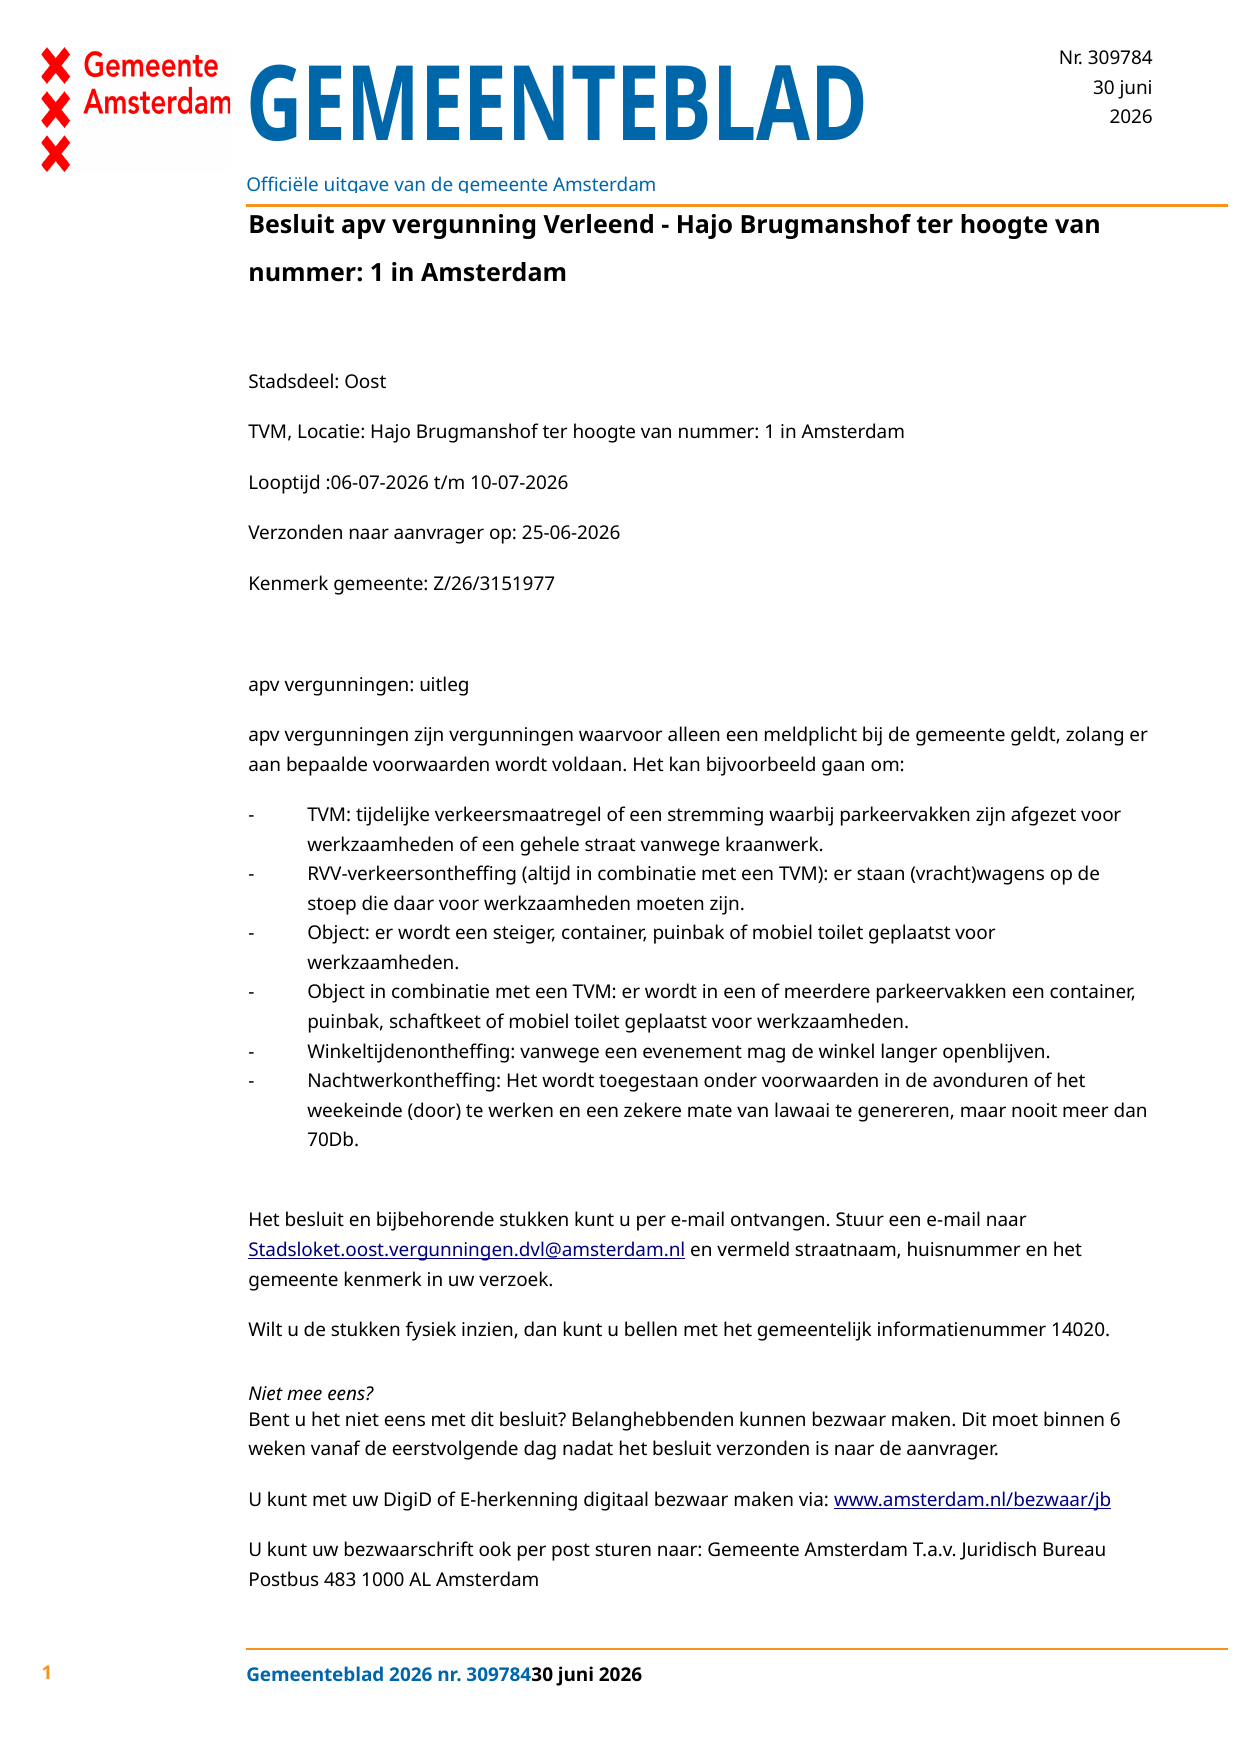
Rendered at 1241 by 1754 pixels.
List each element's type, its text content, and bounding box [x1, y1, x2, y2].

text U kunt met uw DigiD of E-herkenning digitaal bezwaar maken via: www.amsterdam.nl/bezwaar/jb [248, 1486, 1152, 1512]
text Het besluit en bijbehorende stukken kunt u per e-mail ontvangen. Stuur een e-mail naar Stadsloket.oost.vergunningen.dvl@amsterdam.nl en vermeld straatnaam, huisnummer en het gemeente kenmerk in uw verzoek. [248, 1207, 1152, 1292]
text Verzonden naar aanvrager op: 25-06-2026 [248, 519, 1152, 545]
text Niet mee eens? [248, 1380, 1152, 1406]
text Looptijd :06-07-2026 t/m 10-07-2026 [248, 469, 1152, 495]
text apv vergunningen zijn vergunningen waarvoor alleen een meldplicht bij de gemeente geldt, zolang er aan bepaalde voorwaarden wordt voldaan. Het kan bijvoorbeeld gaan om: [248, 721, 1152, 777]
list Nachtwerkontheffing: Het wordt toegestaan onder voorwaarden in de avonduren of het weekeinde (door) te werken en een zekere mate van lawaai te genereren, maar nooit meer dan 70Db. [248, 1067, 1152, 1152]
text Kenmerk gemeente: Z/26/3151977 [248, 570, 1152, 596]
text Besluit apv vergunning Verleend - Hajo Brugmanshof ter hoogte van nummer: 1 in Amsterdam [248, 207, 1152, 288]
text TVM, Locatie: Hajo Brugmanshof ter hoogte van nummer: 1 in Amsterdam [248, 419, 1152, 444]
list Object in combinatie met een TVM: er wordt in een of meerdere parkeervakken een container, puinbak, schaftkeet of mobiel toilet geplaatst voor werkzaamheden. [248, 979, 1152, 1034]
list RVV-verkeersontheffing (altijd in combinatie met een TVM): er staan (vracht)wagens op de stoep die daar voor werkzaamheden moeten zijn. [248, 860, 1152, 916]
text U kunt uw bezwaarschrift ook per post sturen naar: Gemeente Amsterdam T.a.v. Juridisch Bureau Postbus 483 1000 AL Amsterdam [248, 1536, 1152, 1592]
text Bent u het niet eens met dit besluit? Belanghebbenden kunnen bezwaar maken. Dit moet binnen 6 weken vanaf de eerstvolgende dag nadat het besluit verzonden is naar de aanvrager. [248, 1406, 1152, 1461]
text Wilt u de stukken fysiek inzien, dan kunt u bellen met het gemeentelijk informatienummer 14020. [248, 1316, 1152, 1342]
list Winkeltijdenontheffing: vanwege een evenement mag de winkel langer openblijven. [248, 1038, 1152, 1064]
picture [41, 47, 231, 172]
text Stadsdeel: Oost [248, 368, 1152, 394]
text apv vergunningen: uitleg [248, 671, 1152, 697]
list Object: er wordt een steiger, container, puinbak of mobiel toilet geplaatst voor werkzaamheden. [248, 919, 1152, 975]
list TVM: tijdelijke verkeersmaatregel of een stremming waarbij parkeervakken zijn afgezet voor werkzaamheden of een gehele straat vanwege kraanwerk. [248, 801, 1152, 857]
